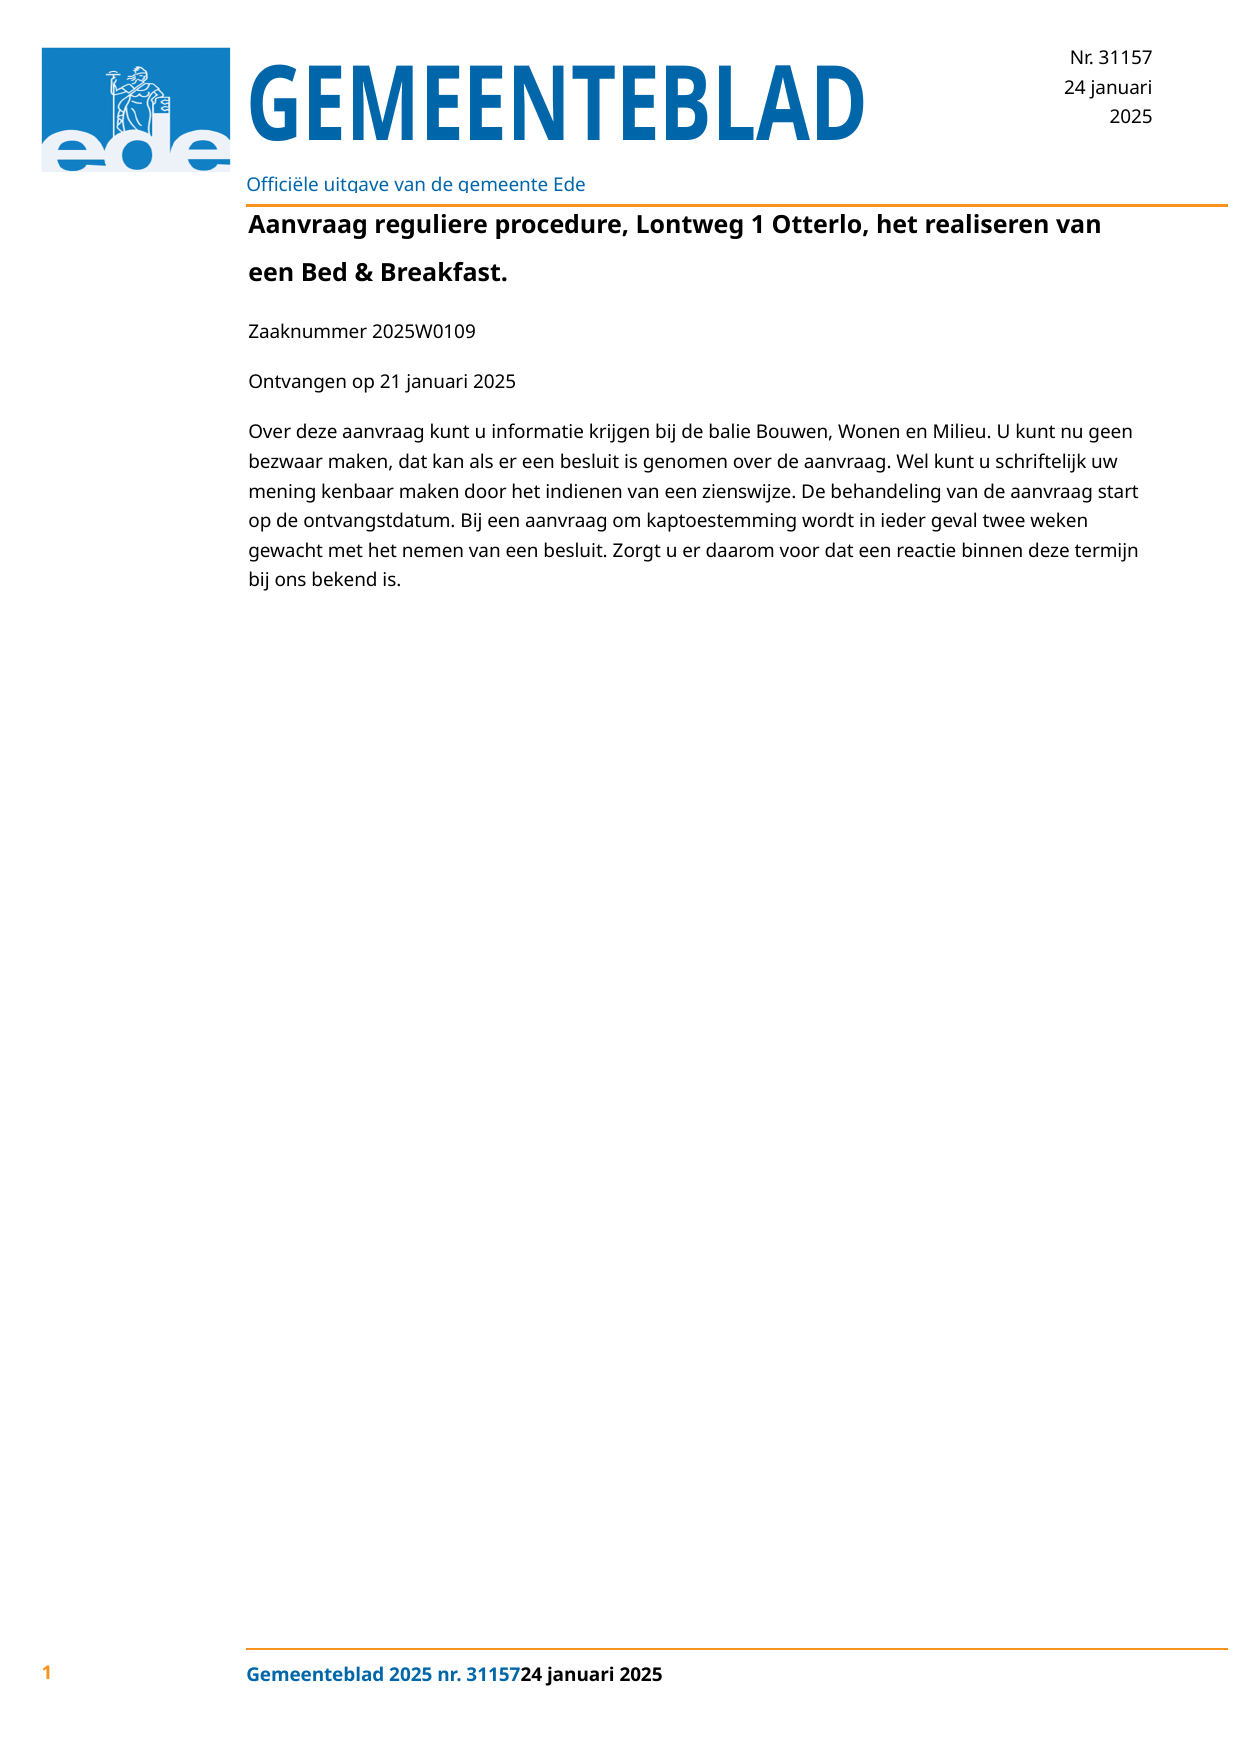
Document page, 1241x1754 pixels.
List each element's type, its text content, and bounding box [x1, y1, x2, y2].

text Over deze aanvraag kunt u informatie krijgen bij de balie Bouwen, Wonen en Milieu. U kunt nu geen bezwaar maken, dat kan als er een besluit is genomen over de aanvraag. Wel kunt u schriftelijk uw mening kenbaar maken door het indienen van een zienswijze. De behandeling van de aanvraag start op de ontvangstdatum. Bij een aanvraag om kaptoestemming wordt in ieder geval twee weken gewacht met het nemen van een besluit. Zorgt u er daarom voor dat een reactie binnen deze termijn bij ons bekend is. [248, 419, 1152, 592]
picture [41, 47, 231, 172]
text Aanvraag reguliere procedure, Lontweg 1 Otterlo, het realiseren van een Bed & Breakfast. [248, 207, 1152, 288]
text Ontvangen op 21 januari 2025 [248, 368, 1152, 394]
text Zaaknummer 2025W0109 [248, 318, 1152, 344]
